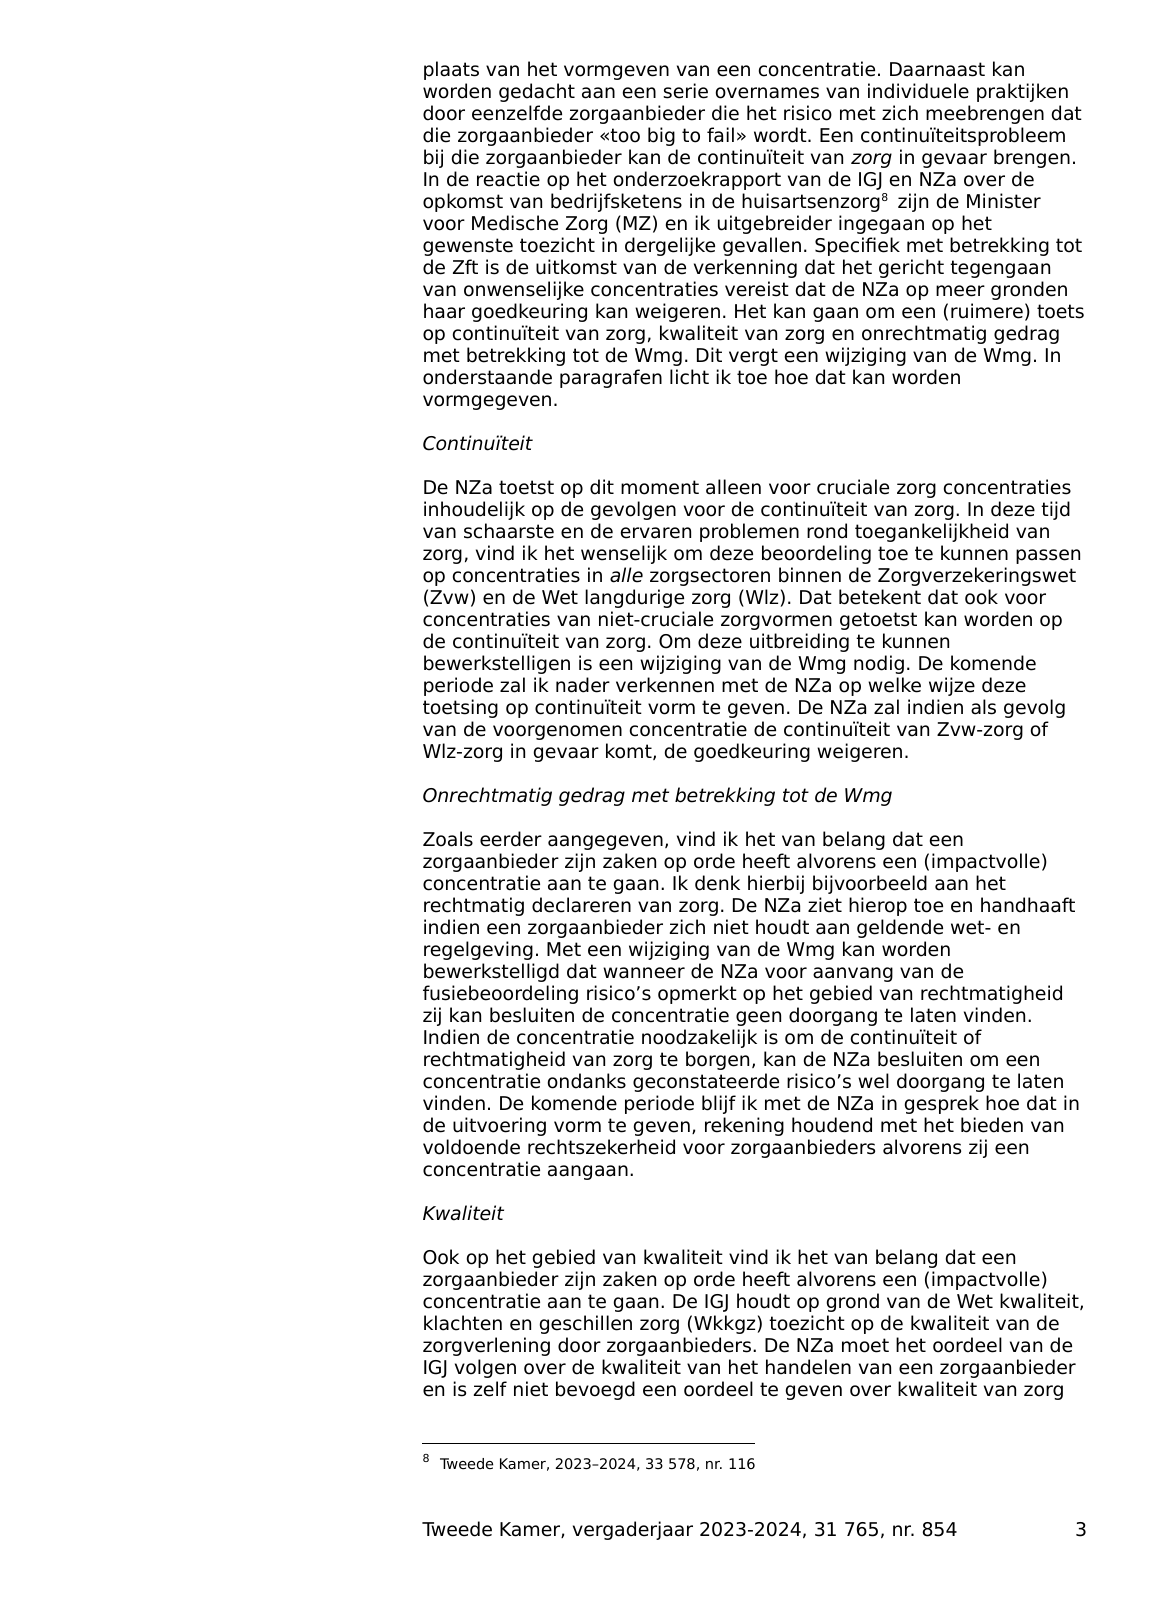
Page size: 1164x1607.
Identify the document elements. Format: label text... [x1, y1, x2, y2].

text plaats van het vormgeven van een concentratie. Daarnaast kan worden gedacht aan een serie overnames van individuele praktijken door eenzelfde zorgaanbieder die het risico met zich meebrengen dat die zorgaanbieder «too big to fail» wordt. Een continuïteitsprobleem bij die zorgaanbieder kan de continuïteit van zorg in gevaar brengen. In de reactie op het onderzoekrapport van de IGJ en NZa over de opkomst van bedrijfsketens in de huisartsenzorg zijn de Minister voor Medische Zorg (MZ) en ik uitgebreider ingegaan op het gewenste toezicht in dergelijke gevallen. Specifiek met betrekking tot de Zft is de uitkomst van de verkenning dat het gericht tegengaan van onwenselijke concentraties vereist dat de NZa op meer gronden haar goedkeuring kan weigeren. Het kan gaan om een (ruimere) toets op continuïteit van zorg, kwaliteit van zorg en onrechtmatig gedrag met betrekking tot de Wmg. Dit vergt een wijziging van de Wmg. In onderstaande paragrafen licht ik toe hoe dat kan worden vormgegeven. [422, 59, 1087, 411]
subtitle Kwaliteit [422, 1203, 1087, 1225]
text Zoals eerder aangegeven, vind ik het van belang dat een zorgaanbieder zijn zaken op orde heeft alvorens een (impactvolle) concentratie aan te gaan. Ik denk hierbij bijvoorbeeld aan het rechtmatig declareren van zorg. De NZa ziet hierop toe en handhaaft indien een zorgaanbieder zich niet houdt aan geldende wet- en regelgeving. Met een wijziging van de Wmg kan worden bewerkstelligd dat wanneer de NZa voor aanvang van de fusiebeoordeling risico’s opmerkt op het gebied van rechtmatigheid zij kan besluiten de concentratie geen doorgang te laten vinden. Indien de concentratie noodzakelijk is om de continuïteit of rechtmatigheid van zorg te borgen, kan de NZa besluiten om een concentratie ondanks geconstateerde risico’s wel doorgang te laten vinden. De komende periode blijf ik met de NZa in gesprek hoe dat in de uitvoering vorm te geven, rekening houdend met het bieden van voldoende rechtszekerheid voor zorgaanbieders alvorens zij een concentratie aangaan. [422, 829, 1087, 1181]
subtitle Onrechtmatig gedrag met betrekking tot de Wmg [422, 785, 1087, 807]
subtitle Continuïteit [422, 433, 1087, 455]
text De NZa toetst op dit moment alleen voor cruciale zorg concentraties inhoudelijk op de gevolgen voor de continuïteit van zorg. In deze tijd van schaarste en de ervaren problemen rond toegankelijkheid van zorg, vind ik het wenselijk om deze beoordeling toe te kunnen passen op concentraties in alle zorgsectoren binnen de Zorgverzekeringswet (Zvw) en de Wet langdurige zorg (Wlz). Dat betekent dat ook voor concentraties van niet-cruciale zorgvormen getoetst kan worden op de continuïteit van zorg. Om deze uitbreiding te kunnen bewerkstelligen is een wijziging van de Wmg nodig. De komende periode zal ik nader verkennen met de NZa op welke wijze deze toetsing op continuïteit vorm te geven. De NZa zal indien als gevolg van de voorgenomen concentratie de continuïteit van Zvw-zorg of Wlz-zorg in gevaar komt, de goedkeuring weigeren. [422, 477, 1087, 763]
text Tweede Kamer, 2023–2024, 33 578, nr. 116 [422, 1452, 1087, 1474]
text Ook op het gebied van kwaliteit vind ik het van belang dat een zorgaanbieder zijn zaken op orde heeft alvorens een (impactvolle) concentratie aan te gaan. De IGJ houdt op grond van de Wet kwaliteit, klachten en geschillen zorg (Wkkgz) toezicht op de kwaliteit van de zorgverlening door zorgaanbieders. De NZa moet het oordeel van de IGJ volgen over de kwaliteit van het handelen van een zorgaanbieder en is zelf niet bevoegd een oordeel te geven over kwaliteit van zorg [422, 1247, 1087, 1401]
